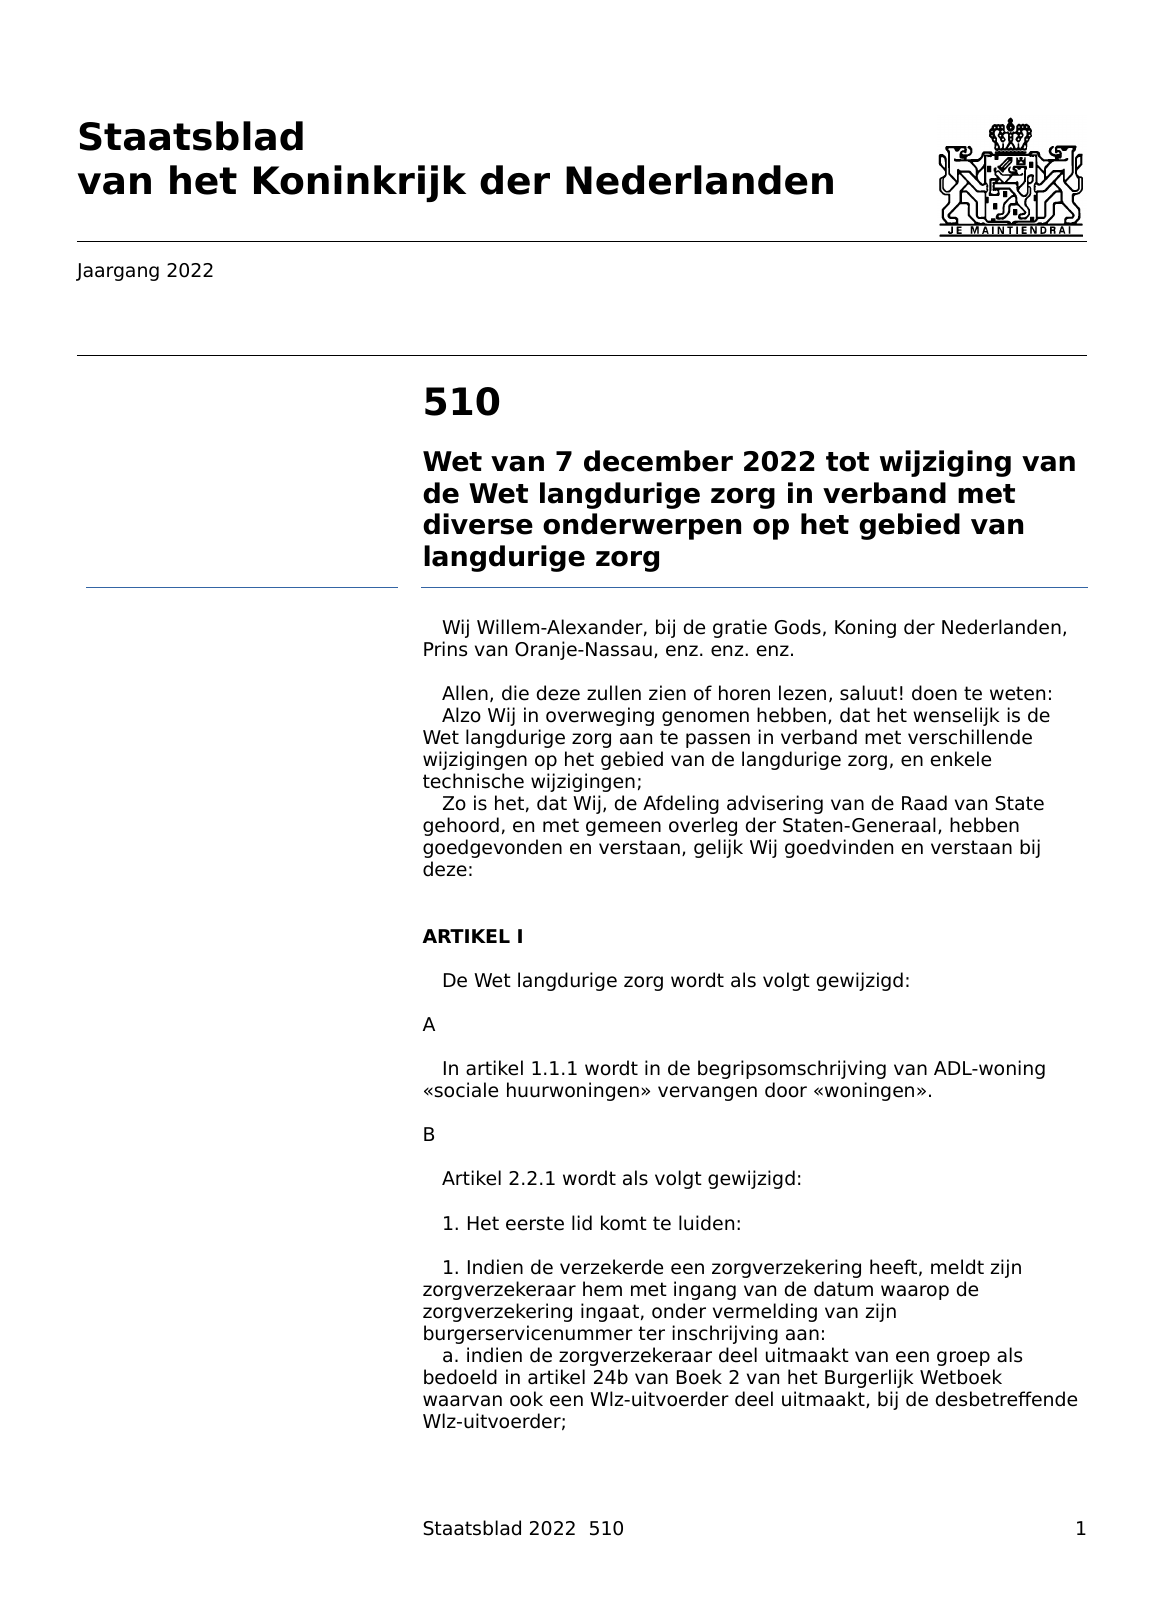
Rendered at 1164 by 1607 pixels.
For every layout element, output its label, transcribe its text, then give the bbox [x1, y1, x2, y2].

subtitle ARTIKEL I [422, 926, 1087, 947]
text In artikel 1.1.1 wordt in de begripsomschrijving van ADL-woning «sociale huurwoningen» vervangen door «woningen». [422, 1058, 1087, 1102]
text Allen, die deze zullen zien of horen lezen, saluut! doen te weten: [422, 683, 1087, 705]
text a. indien de zorgverzekeraar deel uitmaakt van een groep als bedoeld in artikel 24b van Boek 2 van het Burgerlijk Wetboek waarvan ook een Wlz-uitvoerder deel uitmaakt, bij de desbetreffende Wlz-uitvoerder; [422, 1344, 1087, 1432]
text Wet van 7 december 2022 tot wijziging van de Wet langdurige zorg in verband met diverse onderwerpen op het gebied van langdurige zorg [422, 447, 1087, 573]
text 1. Het eerste lid komt te luiden: [422, 1212, 1087, 1234]
text A [422, 1014, 1087, 1036]
table_header Staatsblad van het Koninkrijk der Nederlanden [77, 100, 886, 241]
picture [936, 115, 1087, 240]
text B [422, 1124, 1087, 1146]
text Artikel 2.2.1 wordt als volgt gewijzigd: [422, 1168, 1087, 1190]
table_cell Jaargang 2022 [77, 242, 1087, 355]
text 1. Indien de verzekerde een zorgverzekering heeft, meldt zijn zorgverzekeraar hem met ingang van de datum waarop de zorgverzekering ingaat, onder vermelding van zijn burgerservicenummer ter inschrijving aan: [422, 1257, 1087, 1344]
subtitle 510 [422, 381, 1087, 424]
text Zo is het, dat Wij, de Afdeling advisering van de Raad van State gehoord, en met gemeen overleg der Staten-Generaal, hebben goedgevonden en verstaan, gelijk Wij goedvinden en verstaan bij deze: [422, 793, 1087, 881]
text De Wet langdurige zorg wordt als volgt gewijzigd: [422, 970, 1087, 992]
text Alzo Wij in overweging genomen hebben, dat het wenselijk is de Wet langdurige zorg aan te passen in verband met verschillende wijzigingen op het gebied van de langdurige zorg, en enkele technische wijzigingen; [422, 705, 1087, 793]
text Wij Willem-Alexander, bij de gratie Gods, Koning der Nederlanden, Prins van Oranje-Nassau, enz. enz. enz. [422, 617, 1087, 661]
table_header [886, 100, 1087, 241]
